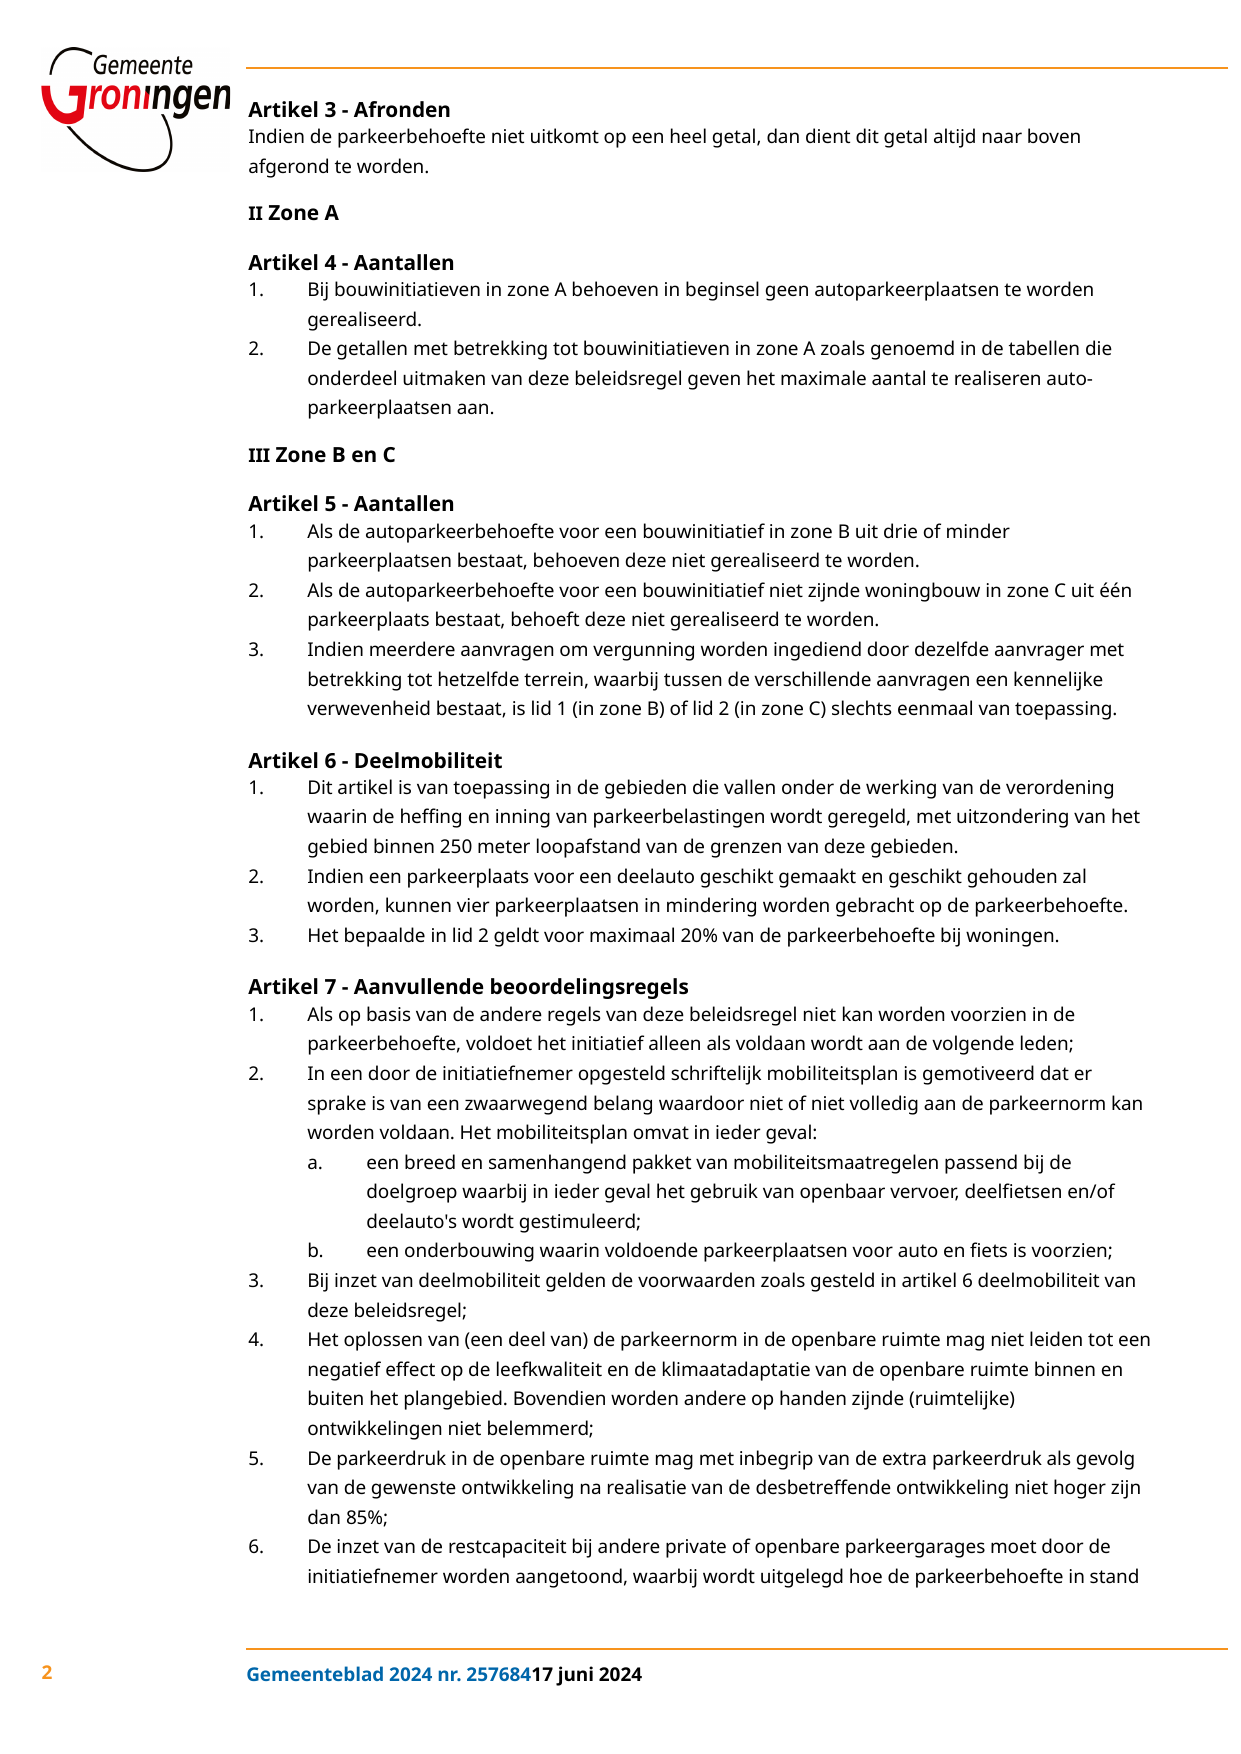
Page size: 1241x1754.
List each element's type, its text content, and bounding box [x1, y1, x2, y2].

text Artikel 6 - Deelmobiliteit [248, 746, 1152, 774]
list Bij inzet van deelmobiliteit gelden de voorwaarden zoals gesteld in artikel 6 deelmobiliteit van deze beleidsregel; [248, 1267, 1152, 1322]
text Artikel 3 - Afronden [248, 95, 1152, 123]
list De getallen met betrekking tot bouwinitiatieven in zone A zoals genoemd in de tabellen die onderdeel uitmaken van deze beleidsregel geven het maximale aantal te realiseren auto- parkeerplaatsen aan. [248, 335, 1152, 420]
list Als de autoparkeerbehoefte voor een bouwinitiatief in zone B uit drie of minder parkeerplaatsen bestaat, behoeven deze niet gerealiseerd te worden. [248, 518, 1152, 573]
list Indien meerdere aanvragen om vergunning worden ingediend door dezelfde aanvrager met betrekking tot hetzelfde terrein, waarbij tussen de verschillende aanvragen een kennelijke verwevenheid bestaat, is lid 1 (in zone B) of lid 2 (in zone C) slechts eenmaal van toepassing. [248, 636, 1152, 721]
list De parkeerdruk in de openbare ruimte mag met inbegrip van de extra parkeerdruk als gevolg van de gewenste ontwikkeling na realisatie van de desbetreffende ontwikkeling niet hoger zijn dan 85%; [248, 1445, 1152, 1529]
list In een door de initiatiefnemer opgesteld schriftelijk mobiliteitsplan is gemotiveerd dat er sprake is van een zwaarwegend belang waardoor niet of niet volledig aan de parkeernorm kan worden voldaan. Het mobiliteitsplan omvat in ieder geval: [248, 1060, 1152, 1145]
text Artikel 7 - Aanvullende beoordelingsregels [248, 972, 1152, 1001]
text II Zone A [248, 198, 1152, 227]
list een breed en samenhangend pakket van mobiliteitsmaatregelen passend bij de doelgroep waarbij in ieder geval het gebruik van openbaar vervoer, deelfietsen en/of deelauto's wordt gestimuleerd; [307, 1149, 1152, 1234]
list Als de autoparkeerbehoefte voor een bouwinitiatief niet zijnde woningbouw in zone C uit één parkeerplaats bestaat, behoeft deze niet gerealiseerd te worden. [248, 577, 1152, 632]
list Het oplossen van (een deel van) de parkeernorm in de openbare ruimte mag niet leiden tot een negatief effect op de leefkwaliteit en de klimaatadaptatie van de openbare ruimte binnen en buiten het plangebied. Bovendien worden andere op handen zijnde (ruimtelijke) ontwikkelingen niet belemmerd; [248, 1326, 1152, 1441]
list Indien een parkeerplaats voor een deelauto geschikt gemaakt en geschikt gehouden zal worden, kunnen vier parkeerplaatsen in mindering worden gebracht op de parkeerbehoefte. [248, 863, 1152, 918]
text Artikel 5 - Aantallen [248, 489, 1152, 518]
list De inzet van de restcapaciteit bij andere private of openbare parkeergarages moet door de initiatiefnemer worden aangetoond, waarbij wordt uitgelegd hoe de parkeerbehoefte in stand [248, 1533, 1152, 1589]
list Het bepaalde in lid 2 geldt voor maximaal 20% van de parkeerbehoefte bij woningen. [248, 922, 1152, 948]
text III Zone B en C [248, 440, 1152, 468]
list Als op basis van de andere regels van deze beleidsregel niet kan worden voorzien in de parkeerbehoefte, voldoet het initiatief alleen als voldaan wordt aan de volgende leden; [248, 1001, 1152, 1056]
picture [41, 47, 231, 172]
list een onderbouwing waarin voldoende parkeerplaatsen voor auto en fiets is voorzien; [307, 1238, 1152, 1263]
text Indien de parkeerbehoefte niet uitkomt op een heel getal, dan dient dit getal altijd naar boven afgerond te worden. [248, 123, 1152, 178]
text Artikel 4 - Aantallen [248, 248, 1152, 276]
list Bij bouwinitiatieven in zone A behoeven in beginsel geen autoparkeerplaatsen te worden gerealiseerd. [248, 276, 1152, 331]
list Dit artikel is van toepassing in de gebieden die vallen onder de werking van de verordening waarin de heffing en inning van parkeerbelastingen wordt geregeld, met uitzondering van het gebied binnen 250 meter loopafstand van de grenzen van deze gebieden. [248, 774, 1152, 859]
